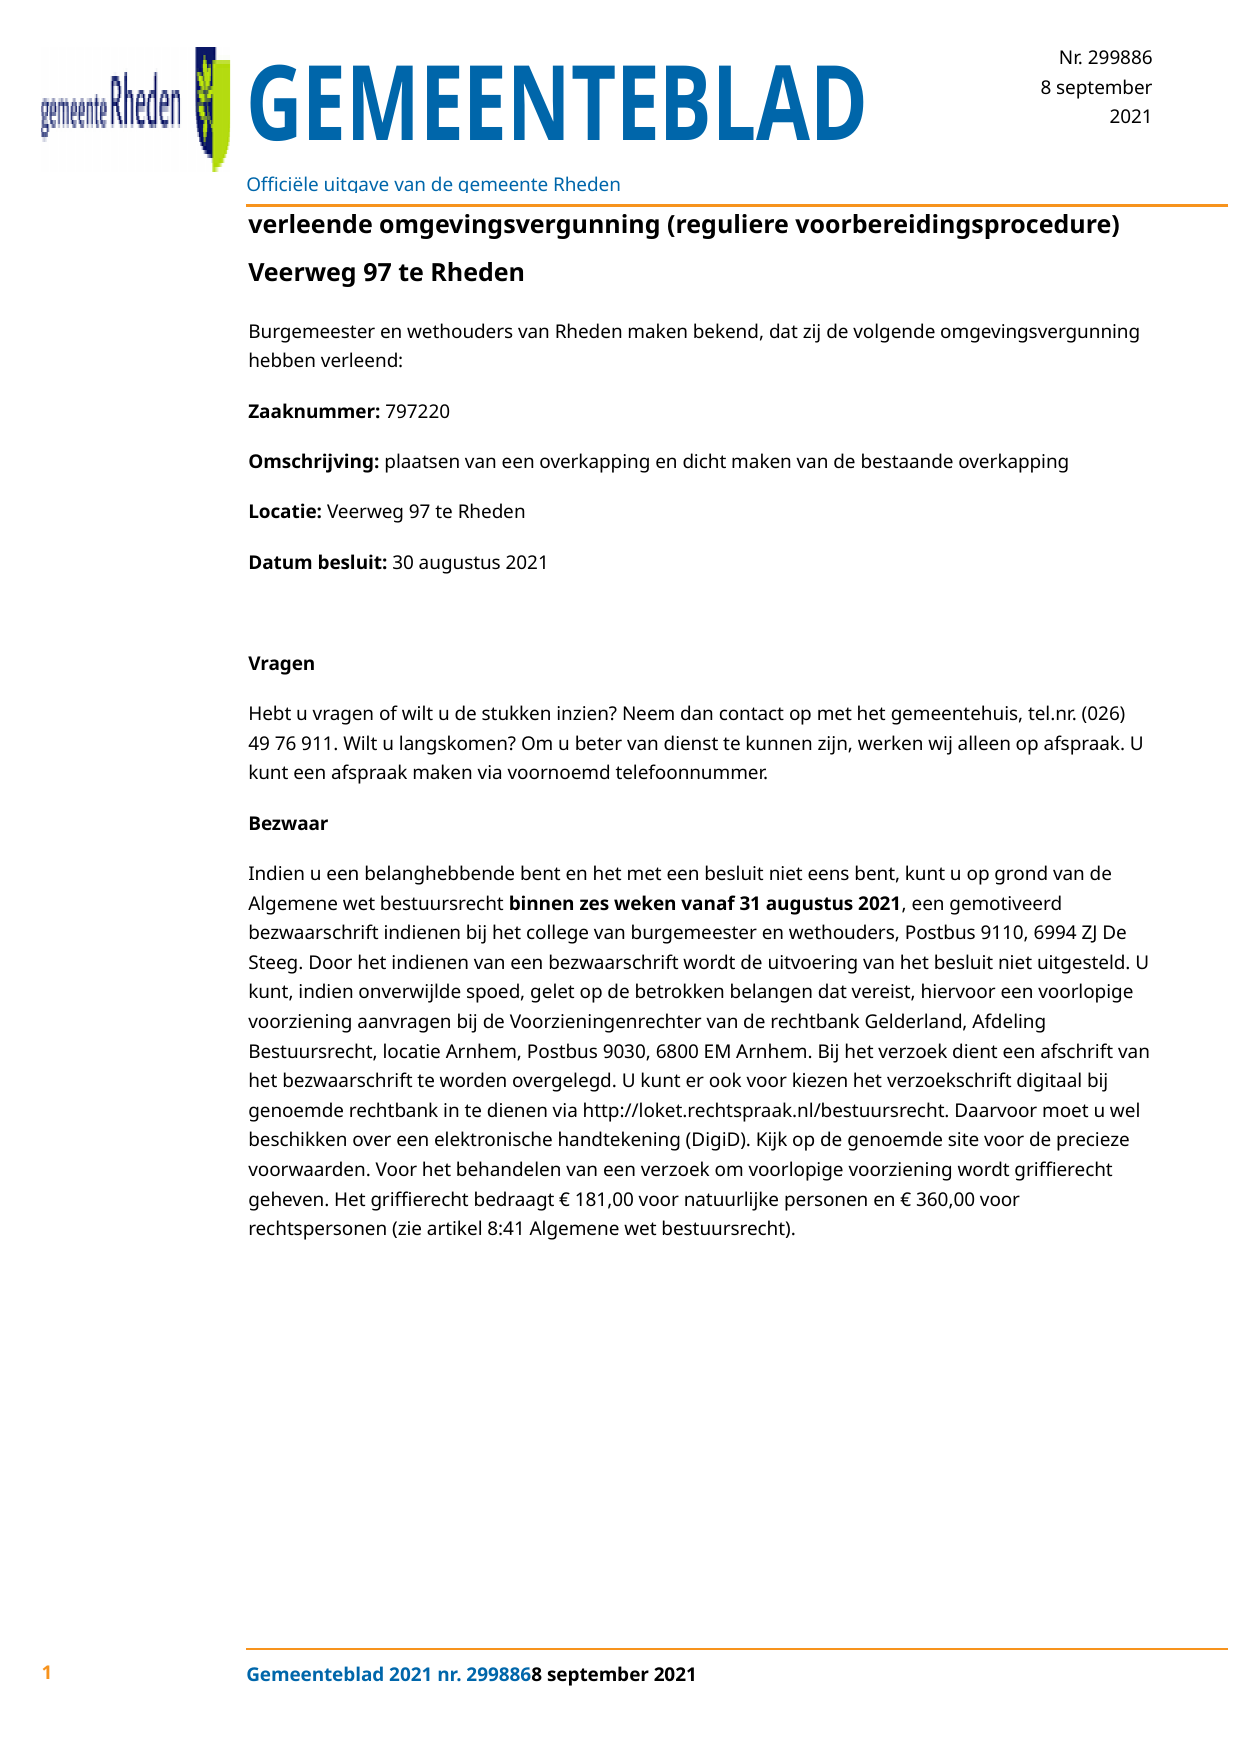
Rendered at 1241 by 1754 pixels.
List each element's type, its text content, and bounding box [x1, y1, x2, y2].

text Bezwaar [248, 810, 1152, 836]
picture [41, 47, 231, 172]
text Locatie: Veerweg 97 te Rheden [248, 499, 1152, 524]
text Vragen [248, 650, 1152, 676]
text Omschrijving: plaatsen van een overkapping en dicht maken van de bestaande overkapping [248, 448, 1152, 474]
text Datum besluit: 30 augustus 2021 [248, 549, 1152, 575]
text Indien u een belanghebbende bent en het met een besluit niet eens bent, kunt u op grond van de Algemene wet bestuursrecht binnen zes weken vanaf 31 augustus 2021, een gemotiveerd bezwaarschrift indienen bij het college van burgemeester en wethouders, Postbus 9110, 6994 ZJ De Steeg. Door het indienen van een bezwaarschrift wordt de uitvoering van het besluit niet uitgesteld. U kunt, indien onverwijlde spoed, gelet op de betrokken belangen dat vereist, hiervoor een voorlopige voorziening aanvragen bij de Voorzieningenrechter van de rechtbank Gelderland, Afdeling Bestuursrecht, locatie Arnhem, Postbus 9030, 6800 EM Arnhem. Bij het verzoek dient een afschrift van het bezwaarschrift te worden overgelegd. U kunt er ook voor kiezen het verzoekschrift digitaal bij genoemde rechtbank in te dienen via http://loket.rechtspraak.nl/bestuursrecht. Daarvoor moet u wel beschikken over een elektronische handtekening (DigiD). Kijk op de genoemde site voor de precieze voorwaarden. Voor het behandelen van een verzoek om voorlopige voorziening wordt griffierecht geheven. Het griffierecht bedraagt € 181,00 voor natuurlijke personen en € 360,00 voor rechtspersonen (zie artikel 8:41 Algemene wet bestuursrecht). [248, 860, 1152, 1241]
text Burgemeester en wethouders van Rheden maken bekend, dat zij de volgende omgevingsvergunning hebben verleend: [248, 318, 1152, 373]
text Hebt u vragen of wilt u de stukken inzien? Neem dan contact op met het gemeentehuis, tel.nr. (026) 49 76 911. Wilt u langskomen? Om u beter van dienst te kunnen zijn, werken wij alleen op afspraak. U kunt een afspraak maken via voornoemd telefoonnummer. [248, 700, 1152, 785]
text verleende omgevingsvergunning (reguliere voorbereidingsprocedure) Veerweg 97 te Rheden [248, 207, 1152, 288]
text Zaaknummer: 797220 [248, 398, 1152, 424]
